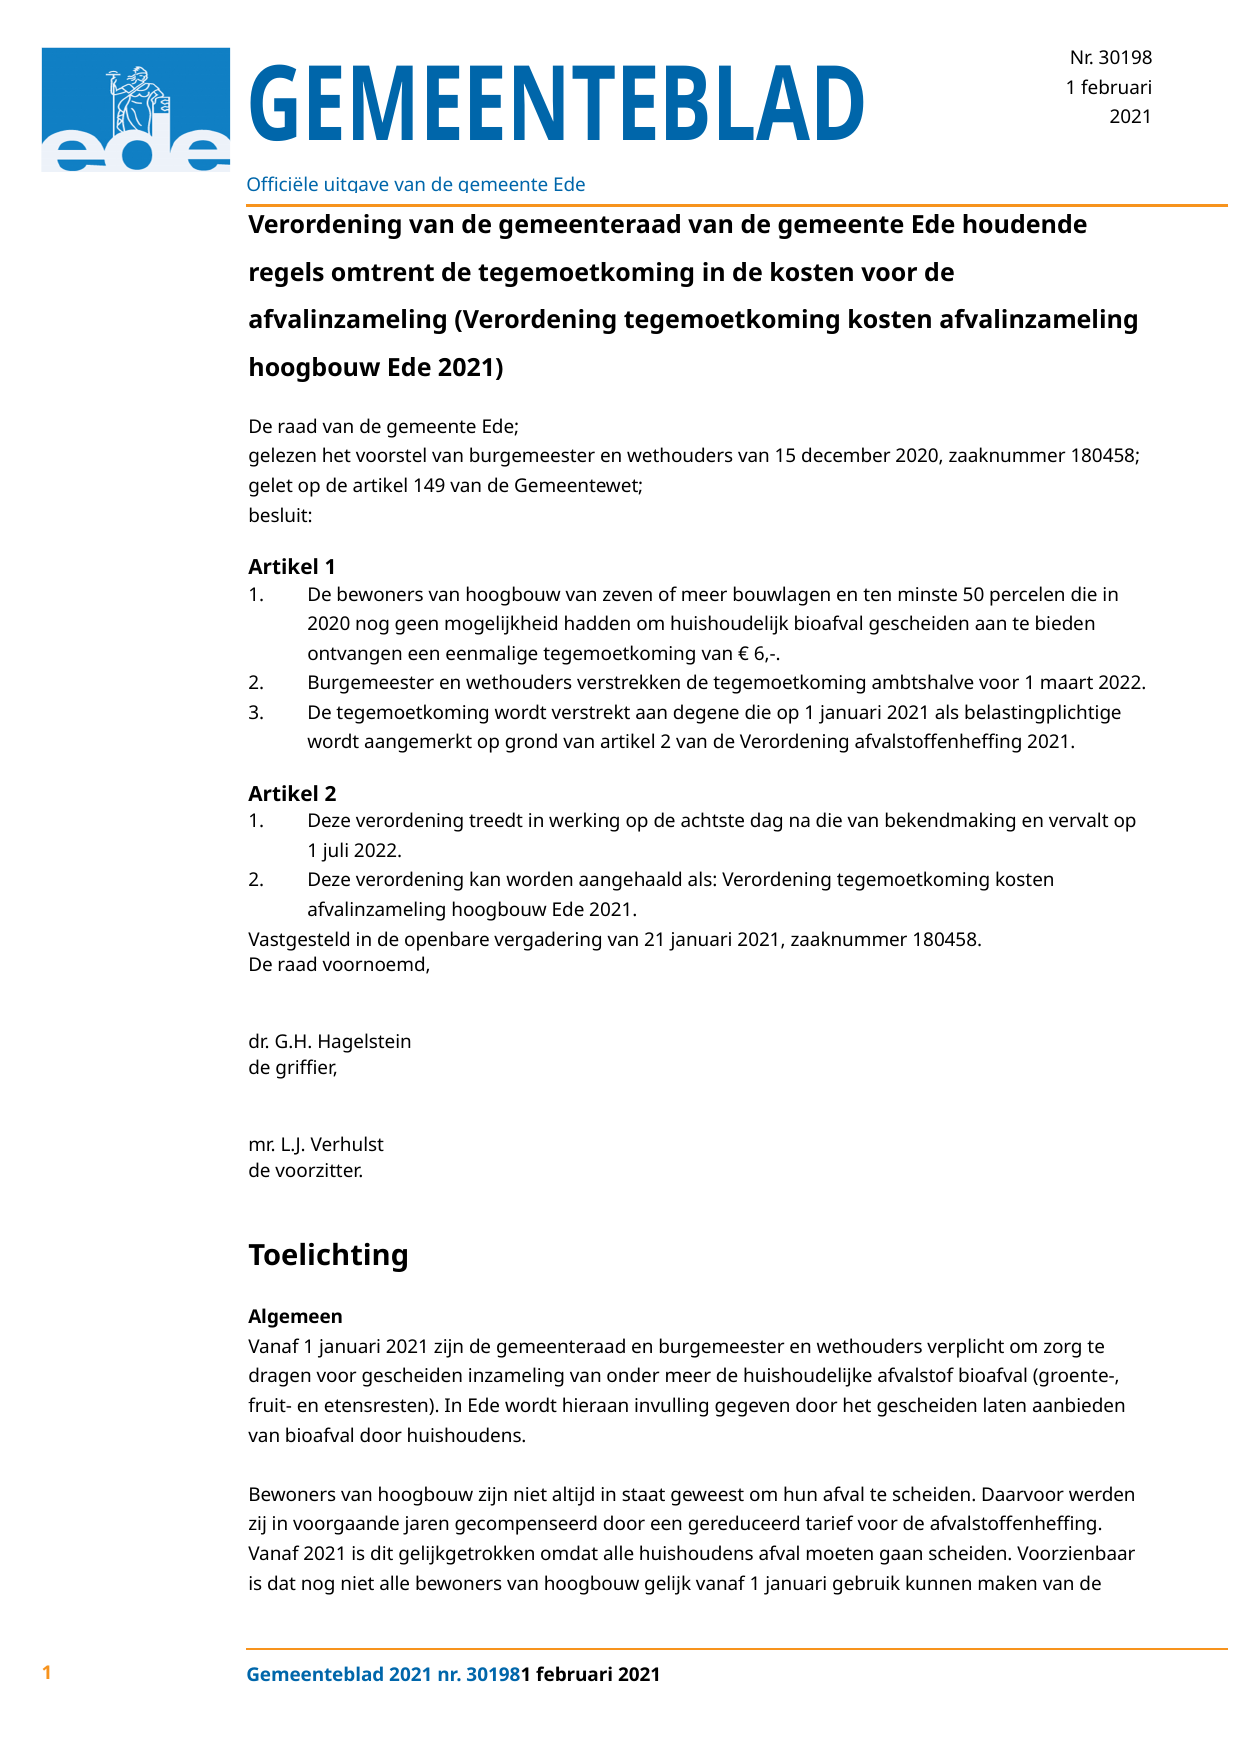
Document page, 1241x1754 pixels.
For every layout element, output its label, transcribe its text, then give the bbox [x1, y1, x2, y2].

list Deze verordening treedt in werking op de achtste dag na die van bekendmaking en vervalt op 1 juli 2022. [248, 807, 1152, 863]
text Algemeen [248, 1303, 1152, 1329]
text gelezen het voorstel van burgemeester en wethouders van 15 december 2020, zaaknummer 180458; [248, 443, 1152, 468]
text gelet op de artikel 149 van de Gemeentewet; [248, 472, 1152, 498]
text mr. L.J. Verhulst [248, 1132, 1152, 1157]
text De raad van de gemeente Ede; [248, 413, 1152, 439]
text Artikel 1 [248, 552, 1152, 581]
picture [41, 47, 231, 172]
text de voorzitter. [248, 1157, 1152, 1183]
text de griffier, [248, 1054, 1152, 1080]
text Vanaf 1 januari 2021 zijn de gemeenteraad en burgemeester en wethouders verplicht om zorg te dragen voor gescheiden inzameling van onder meer de huishoudelijke afvalstof bioafval (groente-, fruit- en etensresten). In Ede wordt hieraan invulling gegeven door het gescheiden laten aanbieden van bioafval door huishoudens. [248, 1333, 1152, 1447]
list Deze verordening kan worden aangehaald als: Verordening tegemoetkoming kosten afvalinzameling hoogbouw Ede 2021. [248, 867, 1152, 922]
text Artikel 2 [248, 779, 1152, 807]
text dr. G.H. Hagelstein [248, 1029, 1152, 1054]
text Vastgesteld in de openbare vergadering van 21 januari 2021, zaaknummer 180458. [248, 926, 1152, 952]
text Toelichting [248, 1234, 1152, 1274]
list De tegemoetkoming wordt verstrekt aan degene die op 1 januari 2021 als belastingplichtige wordt aangemerkt op grond van artikel 2 van de Verordening afvalstoffenheffing 2021. [248, 699, 1152, 754]
list De bewoners van hoogbouw van zeven of meer bouwlagen en ten minste 50 percelen die in 2020 nog geen mogelijkheid hadden om huishoudelijk bioafval gescheiden aan te bieden ontvangen een eenmalige tegemoetkoming van € 6,-. [248, 581, 1152, 666]
text Bewoners van hoogbouw zijn niet altijd in staat geweest om hun afval te scheiden. Daarvoor werden zij in voorgaande jaren gecompenseerd door een gereduceerd tarief voor de afvalstoffenheffing. Vanaf 2021 is dit gelijkgetrokken omdat alle huishoudens afval moeten gaan scheiden. Voorzienbaar is dat nog niet alle bewoners van hoogbouw gelijk vanaf 1 januari gebruik kunnen maken van de [248, 1481, 1152, 1595]
text De raad voornoemd, [248, 952, 1152, 977]
list Burgemeester en wethouders verstrekken de tegemoetkoming ambtshalve voor 1 maart 2022. [248, 669, 1152, 695]
text besluit: [248, 502, 1152, 528]
text Verordening van de gemeenteraad van de gemeente Ede houdende regels omtrent de tegemoetkoming in de kosten voor de afvalinzameling (Verordening tegemoetkoming kosten afvalinzameling hoogbouw Ede 2021) [248, 207, 1152, 384]
